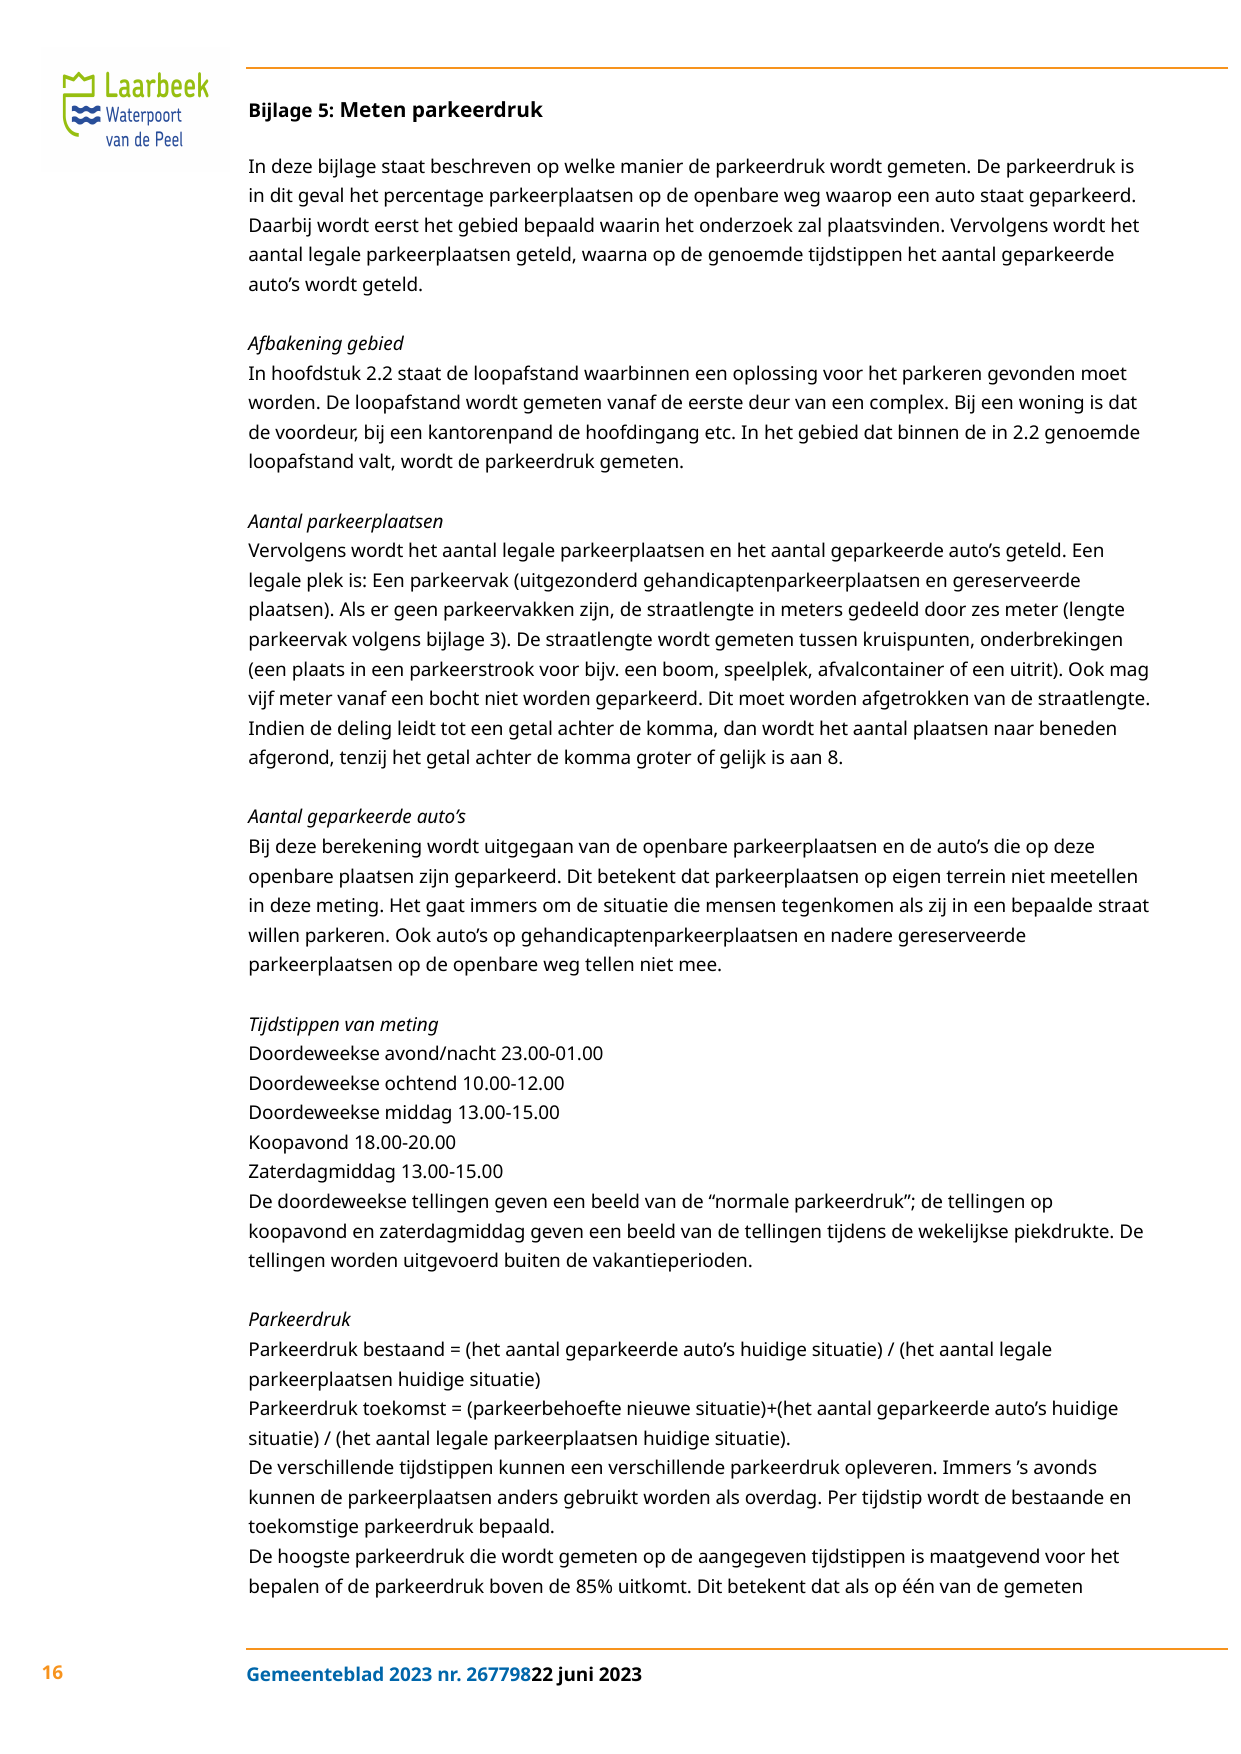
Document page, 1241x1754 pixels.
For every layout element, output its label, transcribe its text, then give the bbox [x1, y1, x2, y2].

text Zaterdagmiddag 13.00-15.00 [248, 1159, 1152, 1184]
text Koopavond 18.00-20.00 [248, 1129, 1152, 1155]
text Vervolgens wordt het aantal legale parkeerplaatsen en het aantal geparkeerde auto’s geteld. Een legale plek is: Een parkeervak (uitgezonderd gehandicaptenparkeerplaatsen en gereserveerde plaatsen). Als er geen parkeervakken zijn, de straatlengte in meters gedeeld door zes meter (lengte parkeervak volgens bijlage 3). De straatlengte wordt gemeten tussen kruispunten, onderbrekingen (een plaats in een parkeerstrook voor bijv. een boom, speelplek, afvalcontainer of een uitrit). Ook mag vijf meter vanaf een bocht niet worden geparkeerd. Dit moet worden afgetrokken van de straatlengte. Indien de deling leidt tot een getal achter de komma, dan wordt het aantal plaatsen naar beneden afgerond, tenzij het getal achter de komma groter of gelijk is aan 8. [248, 537, 1152, 770]
text Afbakening gebied [248, 330, 1152, 356]
picture [41, 47, 231, 172]
text Aantal parkeerplaatsen [248, 508, 1152, 534]
text Aantal geparkeerde auto’s [248, 804, 1152, 829]
text In deze bijlage staat beschreven op welke manier de parkeerdruk wordt gemeten. De parkeerdruk is in dit geval het percentage parkeerplaatsen op de openbare weg waarop een auto staat geparkeerd. Daarbij wordt eerst het gebied bepaald waarin het onderzoek zal plaatsvinden. Vervolgens wordt het aantal legale parkeerplaatsen geteld, waarna op de genoemde tijdstippen het aantal geparkeerde auto’s wordt geteld. [248, 153, 1152, 297]
text Bijlage 5: Meten parkeerdruk [248, 95, 1152, 123]
text Parkeerdruk toekomst = (parkeerbehoefte nieuwe situatie)+(het aantal geparkeerde auto’s huidige situatie) / (het aantal legale parkeerplaatsen huidige situatie). [248, 1395, 1152, 1451]
text De hoogste parkeerdruk die wordt gemeten op de aangegeven tijdstippen is maatgevend voor het bepalen of de parkeerdruk boven de 85% uitkomt. Dit betekent dat als op één van de gemeten [248, 1543, 1152, 1599]
text De verschillende tijdstippen kunnen een verschillende parkeerdruk opleveren. Immers ’s avonds kunnen de parkeerplaatsen anders gebruikt worden als overdag. Per tijdstip wordt de bestaande en toekomstige parkeerdruk bepaald. [248, 1454, 1152, 1539]
text Parkeerdruk bestaand = (het aantal geparkeerde auto’s huidige situatie) / (het aantal legale parkeerplaatsen huidige situatie) [248, 1336, 1152, 1392]
text De doordeweekse tellingen geven een beeld van de “normale parkeerdruk”; de tellingen op koopavond en zaterdagmiddag geven een beeld van de tellingen tijdens de wekelijkse piekdrukte. De tellingen worden uitgevoerd buiten de vakantieperioden. [248, 1188, 1152, 1273]
text Parkeerdruk [248, 1307, 1152, 1332]
text Doordeweekse avond/nacht 23.00-01.00 [248, 1040, 1152, 1066]
text Tijdstippen van meting [248, 1011, 1152, 1037]
text Doordeweekse ochtend 10.00-12.00 [248, 1070, 1152, 1096]
text Doordeweekse middag 13.00-15.00 [248, 1099, 1152, 1125]
text Bij deze berekening wordt uitgegaan van de openbare parkeerplaatsen en de auto’s die op deze openbare plaatsen zijn geparkeerd. Dit betekent dat parkeerplaatsen op eigen terrein niet meetellen in deze meting. Het gaat immers om de situatie die mensen tegenkomen als zij in een bepaalde straat willen parkeren. Ook auto’s op gehandicaptenparkeerplaatsen en nadere gereserveerde parkeerplaatsen op de openbare weg tellen niet mee. [248, 833, 1152, 977]
text In hoofdstuk 2.2 staat de loopafstand waarbinnen een oplossing voor het parkeren gevonden moet worden. De loopafstand wordt gemeten vanaf de eerste deur van een complex. Bij een woning is dat de voordeur, bij een kantorenpand de hoofdingang etc. In het gebied dat binnen de in 2.2 genoemde loopafstand valt, wordt de parkeerdruk gemeten. [248, 360, 1152, 474]
